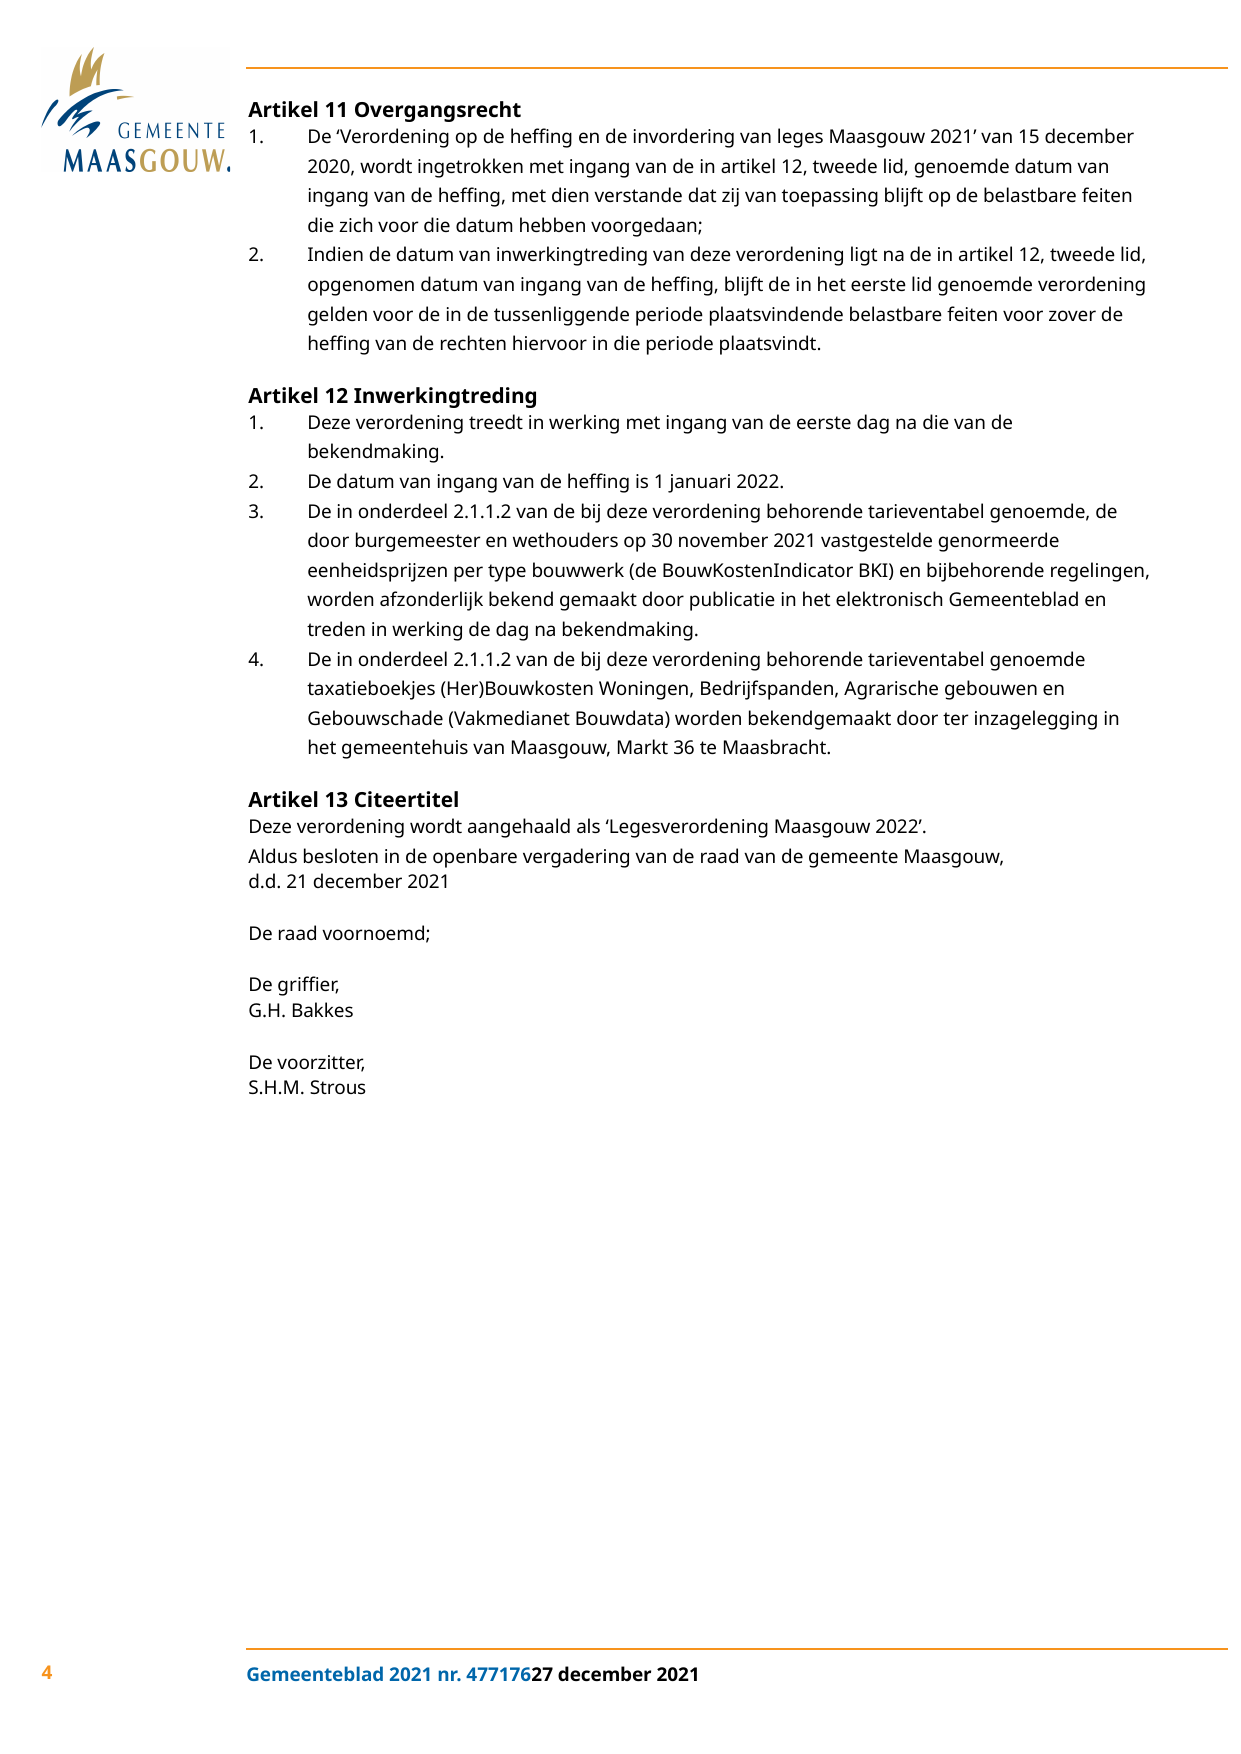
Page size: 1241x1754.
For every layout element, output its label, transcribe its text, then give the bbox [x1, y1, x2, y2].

text Artikel 12 Inwerkingtreding [248, 381, 1152, 409]
text De griffier, [248, 972, 1152, 997]
text Artikel 11 Overgangsrecht [248, 95, 1152, 123]
list De in onderdeel 2.1.1.2 van de bij deze verordening behorende tarieventabel genoemde taxatieboekjes (Her)Bouwkosten Woningen, Bedrijfspanden, Agrarische gebouwen en Gebouwschade (Vakmedianet Bouwdata) worden bekendgemaakt door ter inzagelegging in het gemeentehuis van Maasgouw, Markt 36 te Maasbracht. [248, 646, 1152, 760]
text Deze verordening wordt aangehaald als ‘Legesverordening Maasgouw 2022’. [248, 813, 1152, 839]
list De in onderdeel 2.1.1.2 van de bij deze verordening behorende tarieventabel genoemde, de door burgemeester en wethouders op 30 november 2021 vastgestelde genormeerde eenheidsprijzen per type bouwwerk (de BouwKostenIndicator BKI) en bijbehorende regelingen, worden afzonderlijk bekend gemaakt door publicatie in het elektronisch Gemeenteblad en treden in werking de dag na bekendmaking. [248, 498, 1152, 642]
list De ‘Verordening op de heffing en de invordering van leges Maasgouw 2021’ van 15 december 2020, wordt ingetrokken met ingang van de in artikel 12, tweede lid, genoemde datum van ingang van de heffing, met dien verstande dat zij van toepassing blijft op de belastbare feiten die zich voor die datum hebben voorgedaan; [248, 123, 1152, 238]
list Indien de datum van inwerkingtreding van deze verordening ligt na de in artikel 12, tweede lid, opgenomen datum van ingang van de heffing, blijft de in het eerste lid genoemde verordening gelden voor de in de tussenliggende periode plaatsvindende belastbare feiten voor zover de heffing van de rechten hiervoor in die periode plaatsvindt. [248, 242, 1152, 356]
text d.d. 21 december 2021 [248, 869, 1152, 894]
text De voorzitter, [248, 1049, 1152, 1074]
picture [41, 47, 231, 172]
text Aldus besloten in de openbare vergadering van de raad van de gemeente Maasgouw, [248, 843, 1152, 869]
list De datum van ingang van de heffing is 1 januari 2022. [248, 468, 1152, 494]
text G.H. Bakkes [248, 997, 1152, 1023]
text De raad voornoemd; [248, 920, 1152, 946]
text Artikel 13 Citeertitel [248, 785, 1152, 813]
text S.H.M. Strous [248, 1074, 1152, 1100]
list Deze verordening treedt in werking met ingang van de eerste dag na die van de bekendmaking. [248, 409, 1152, 464]
